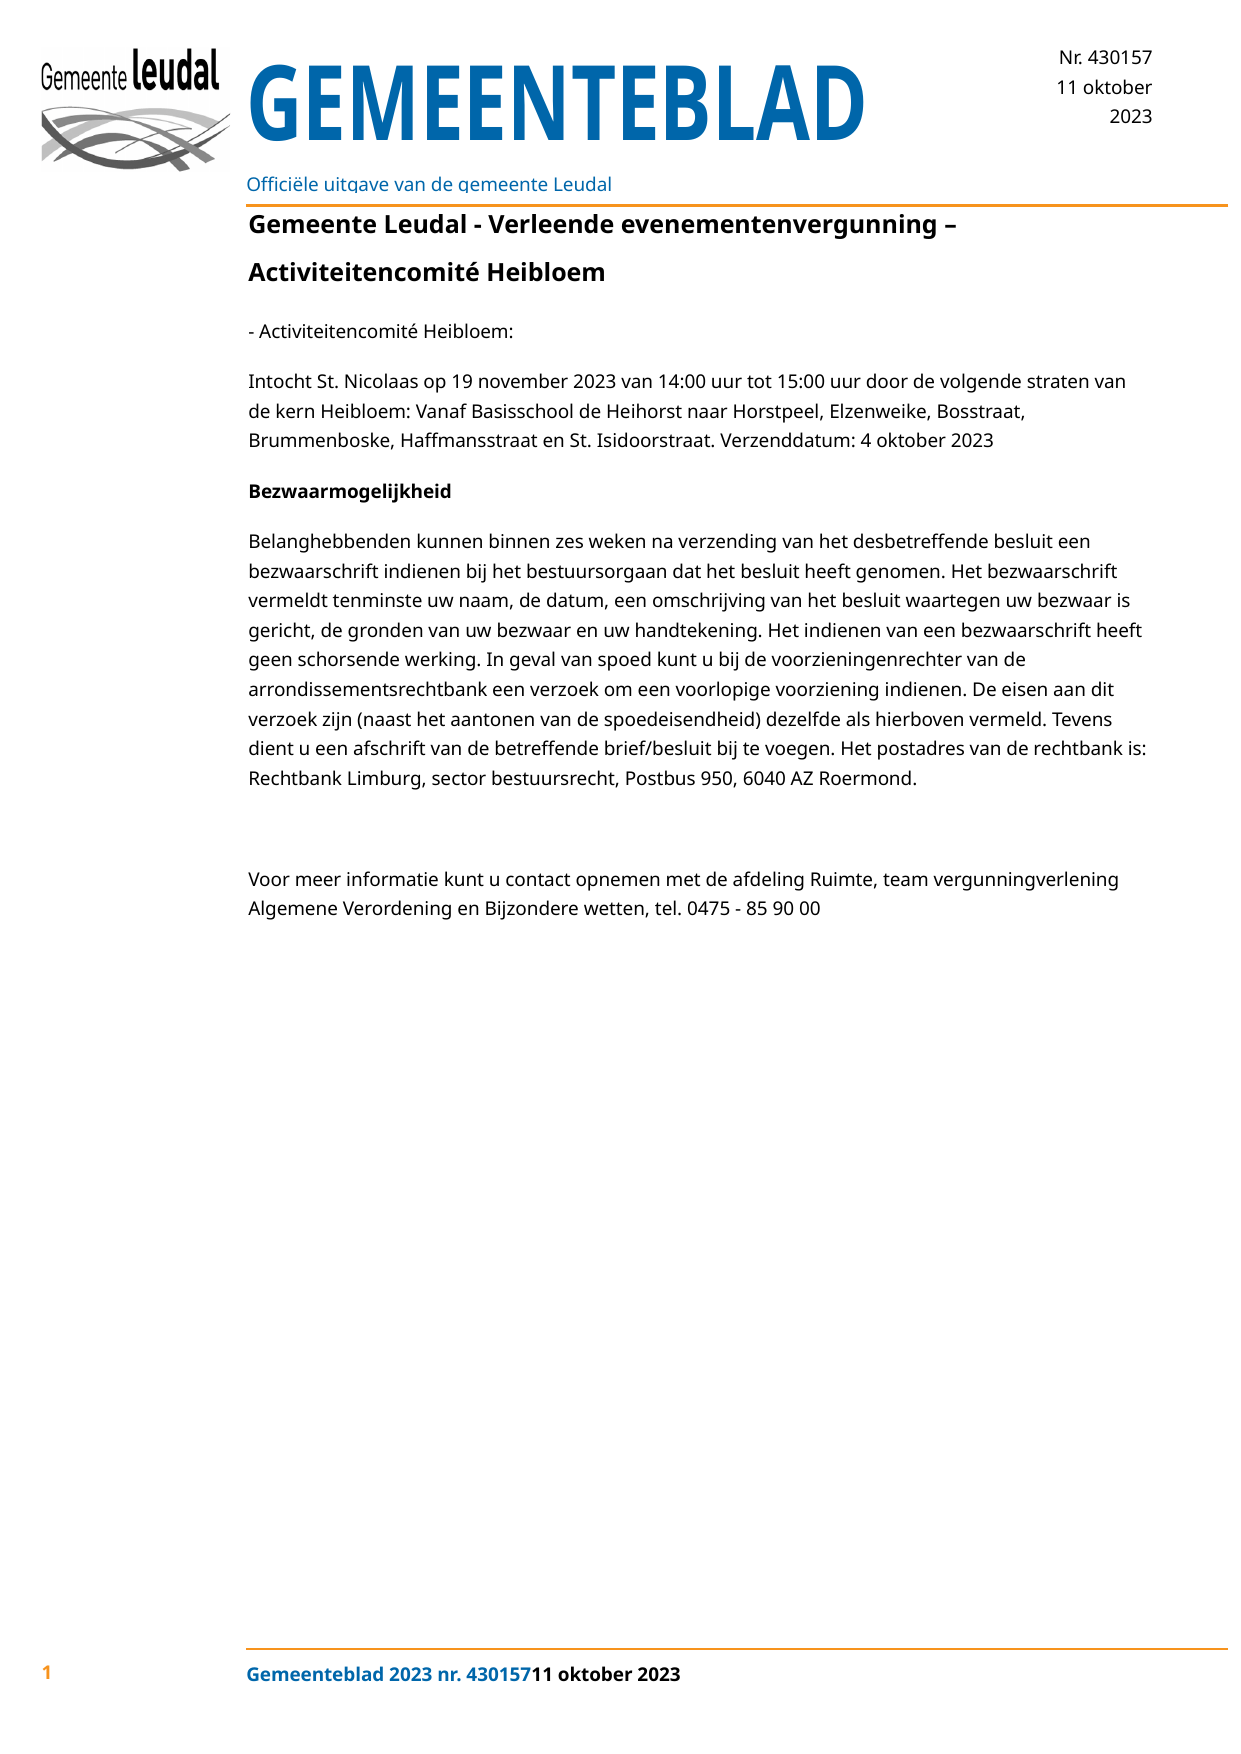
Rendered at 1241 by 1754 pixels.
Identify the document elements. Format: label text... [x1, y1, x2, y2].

picture [41, 47, 231, 172]
text Voor meer informatie kunt u contact opnemen met de afdeling Ruimte, team vergunningverlening Algemene Verordening en Bijzondere wetten, tel. 0475 - 85 90 00 [248, 866, 1152, 921]
text Belanghebbenden kunnen binnen zes weken na verzending van het desbetreffende besluit een bezwaarschrift indienen bij het bestuursorgaan dat het besluit heeft genomen. Het bezwaarschrift vermeldt tenminste uw naam, de datum, een omschrijving van het besluit waartegen uw bezwaar is gericht, de gronden van uw bezwaar en uw handtekening. Het indienen van een bezwaarschrift heeft geen schorsende werking. In geval van spoed kunt u bij de voorzieningenrechter van de arrondissementsrechtbank een verzoek om een voorlopige voorziening indienen. De eisen aan dit verzoek zijn (naast het aantonen van de spoedeisendheid) dezelfde als hierboven vermeld. Tevens dient u een afschrift van de betreffende brief/besluit bij te voegen. Het postadres van de rechtbank is: Rechtbank Limburg, sector bestuursrecht, Postbus 950, 6040 AZ Roermond. [248, 528, 1152, 791]
text - Activiteitencomité Heibloem: [248, 318, 1152, 344]
text Bezwaarmogelijkheid [248, 478, 1152, 504]
text Intocht St. Nicolaas op 19 november 2023 van 14:00 uur tot 15:00 uur door de volgende straten van de kern Heibloem: Vanaf Basisschool de Heihorst naar Horstpeel, Elzenweike, Bosstraat, Brummenboske, Haffmansstraat en St. Isidoorstraat. Verzenddatum: 4 oktober 2023 [248, 368, 1152, 453]
text Gemeente Leudal - Verleende evenementenvergunning – Activiteitencomité Heibloem [248, 207, 1152, 288]
